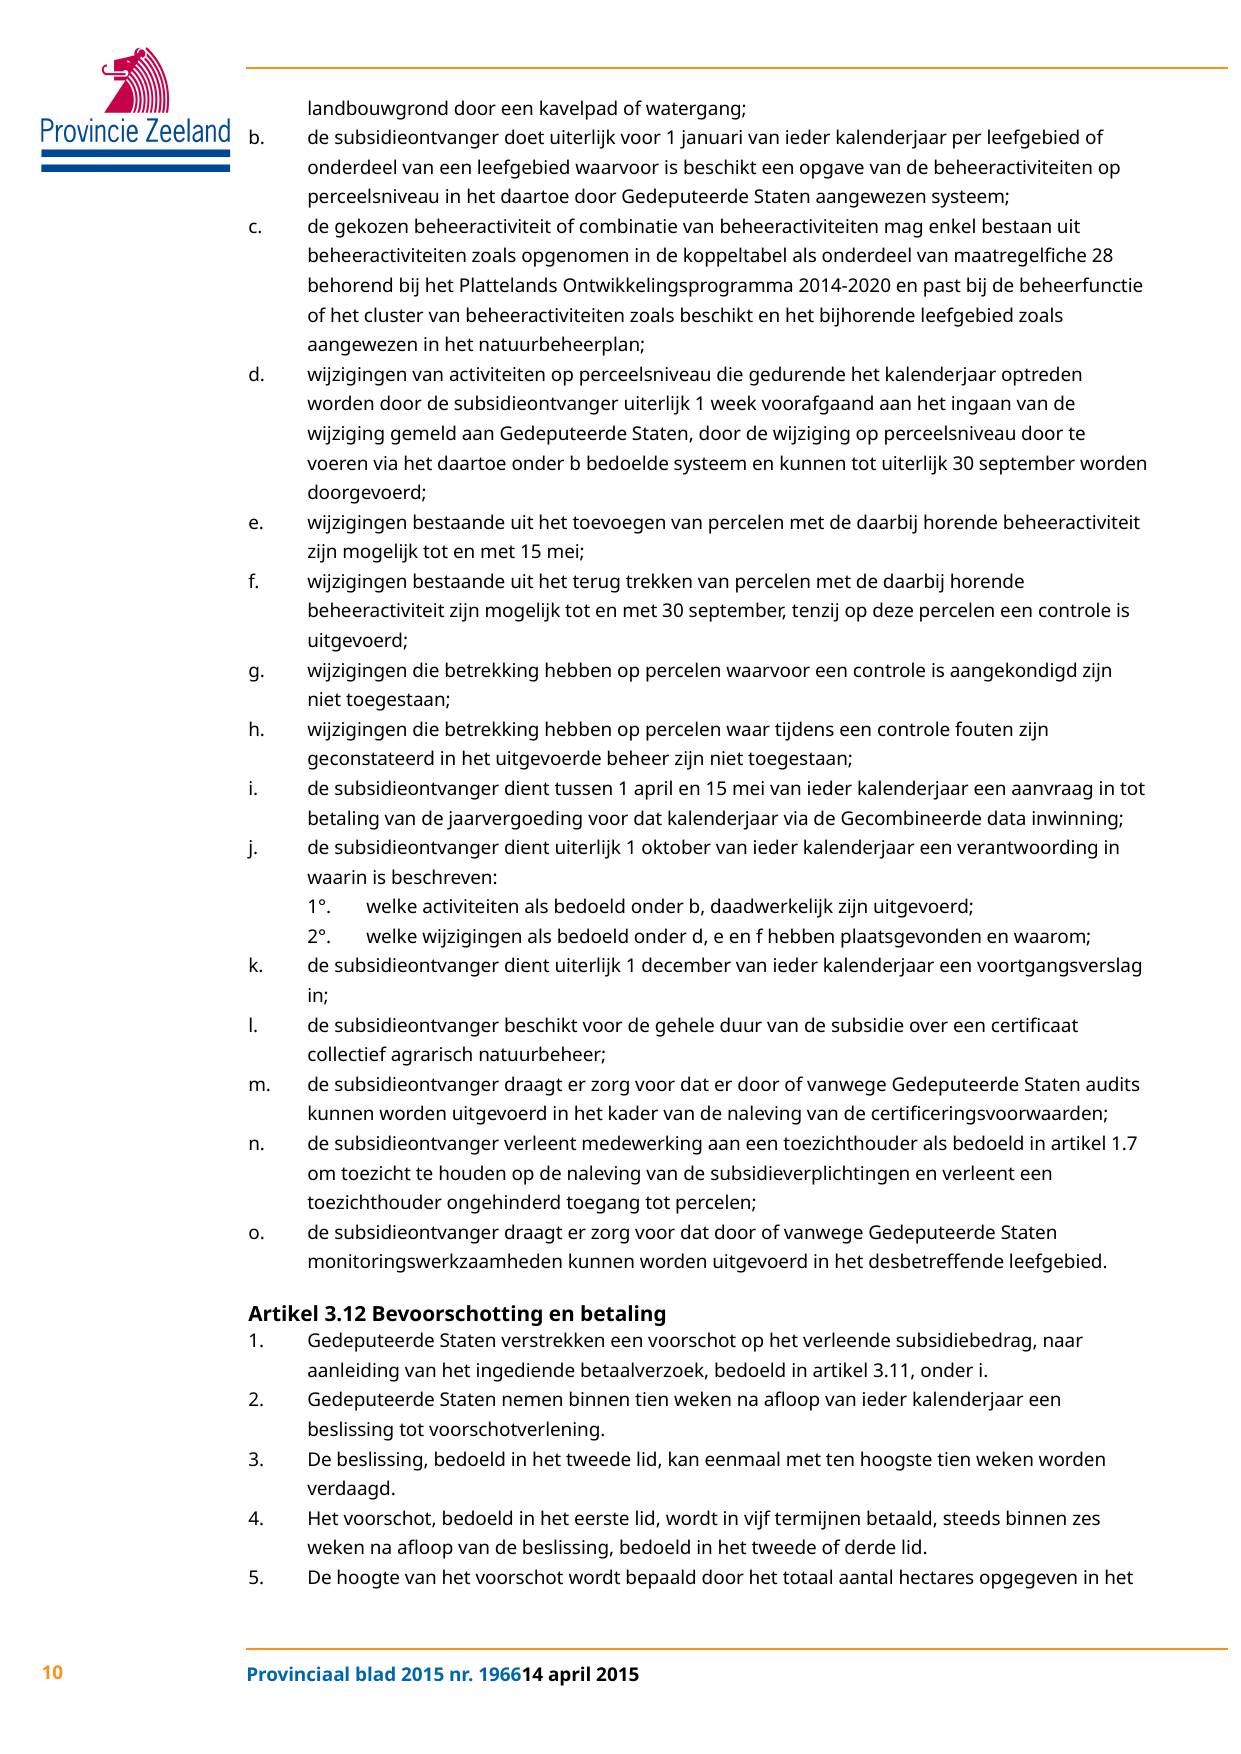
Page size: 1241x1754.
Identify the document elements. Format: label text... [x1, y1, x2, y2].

list de gekozen beheeractiviteit of combinatie van beheeractiviteiten mag enkel bestaan uit beheeractiviteiten zoals opgenomen in de koppeltabel als onderdeel van maatregelfiche 28 behorend bij het Plattelands Ontwikkelingsprogramma 2014-2020 en past bij de beheerfunctie of het cluster van beheeractiviteiten zoals beschikt en het bijhorende leefgebied zoals aangewezen in het natuurbeheerplan; [248, 213, 1152, 357]
list welke wijzigingen als bedoeld onder d, e en f hebben plaatsgevonden en waarom; [307, 923, 1152, 949]
list de subsidieontvanger beschikt voor de gehele duur van de subsidie over een certificaat collectief agrarisch natuurbeheer; [248, 1012, 1152, 1067]
list de subsidieontvanger verleent medewerking aan een toezichthouder als bedoeld in artikel 1.7 om toezicht te houden op de naleving van de subsidieverplichtingen en verleent een toezichthouder ongehinderd toegang tot percelen; [248, 1130, 1152, 1215]
list de subsidieontvanger dient uiterlijk 1 december van ieder kalenderjaar een voortgangsverslag in; [248, 953, 1152, 1008]
list de subsidieontvanger dient tussen 1 april en 15 mei van ieder kalenderjaar een aanvraag in tot betaling van de jaarvergoeding voor dat kalenderjaar via de Gecombineerde data inwinning; [248, 775, 1152, 831]
list de subsidieontvanger doet uiterlijk voor 1 januari van ieder kalenderjaar per leefgebied of onderdeel van een leefgebied waarvoor is beschikt een opgave van de beheeractiviteiten op perceelsniveau in het daartoe door Gedeputeerde Staten aangewezen systeem; [248, 124, 1152, 209]
list wijzigingen die betrekking hebben op percelen waar tijdens een controle fouten zijn geconstateerd in het uitgevoerde beheer zijn niet toegestaan; [248, 716, 1152, 771]
list Het voorschot, bedoeld in het eerste lid, wordt in vijf termijnen betaald, steeds binnen zes weken na afloop van de beslissing, bedoeld in het tweede of derde lid. [248, 1505, 1152, 1560]
list Gedeputeerde Staten nemen binnen tien weken na afloop van ieder kalenderjaar een beslissing tot voorschotverlening. [248, 1387, 1152, 1442]
list de subsidieontvanger dient uiterlijk 1 oktober van ieder kalenderjaar een verantwoording in waarin is beschreven: [248, 834, 1152, 890]
list wijzigingen van activiteiten op perceelsniveau die gedurende het kalenderjaar optreden worden door de subsidieontvanger uiterlijk 1 week voorafgaand aan het ingaan van de wijziging gemeld aan Gedeputeerde Staten, door de wijziging op perceelsniveau door te voeren via het daartoe onder b bedoelde systeem en kunnen tot uiterlijk 30 september worden doorgevoerd; [248, 361, 1152, 505]
list De hoogte van het voorschot wordt bepaald door het totaal aantal hectares opgegeven in het [248, 1564, 1152, 1590]
list welke activiteiten als bedoeld onder b, daadwerkelijk zijn uitgevoerd; [307, 893, 1152, 919]
list De beslissing, bedoeld in het tweede lid, kan eenmaal met ten hoogste tien weken worden verdaagd. [248, 1446, 1152, 1501]
list wijzigingen bestaande uit het terug trekken van percelen met de daarbij horende beheeractiviteit zijn mogelijk tot en met 30 september, tenzij op deze percelen een controle is uitgevoerd; [248, 568, 1152, 653]
list Gedeputeerde Staten verstrekken een voorschot op het verleende subsidiebedrag, naar aanleiding van het ingediende betaalverzoek, bedoeld in artikel 3.11, onder i. [248, 1327, 1152, 1383]
list landbouwgrond door een kavelpad of watergang; [248, 95, 1152, 121]
text Artikel 3.12 Bevoorschotting en betaling [248, 1299, 1152, 1327]
list de subsidieontvanger draagt er zorg voor dat er door of vanwege Gedeputeerde Staten audits kunnen worden uitgevoerd in het kader van de naleving van de certificeringsvoorwaarden; [248, 1071, 1152, 1126]
list wijzigingen die betrekking hebben op percelen waarvoor een controle is aangekondigd zijn niet toegestaan; [248, 657, 1152, 712]
list de subsidieontvanger draagt er zorg voor dat door of vanwege Gedeputeerde Staten monitoringswerkzaamheden kunnen worden uitgevoerd in het desbetreffende leefgebied. [248, 1219, 1152, 1274]
list wijzigingen bestaande uit het toevoegen van percelen met de daarbij horende beheeractiviteit zijn mogelijk tot en met 15 mei; [248, 509, 1152, 564]
picture [41, 47, 231, 172]
